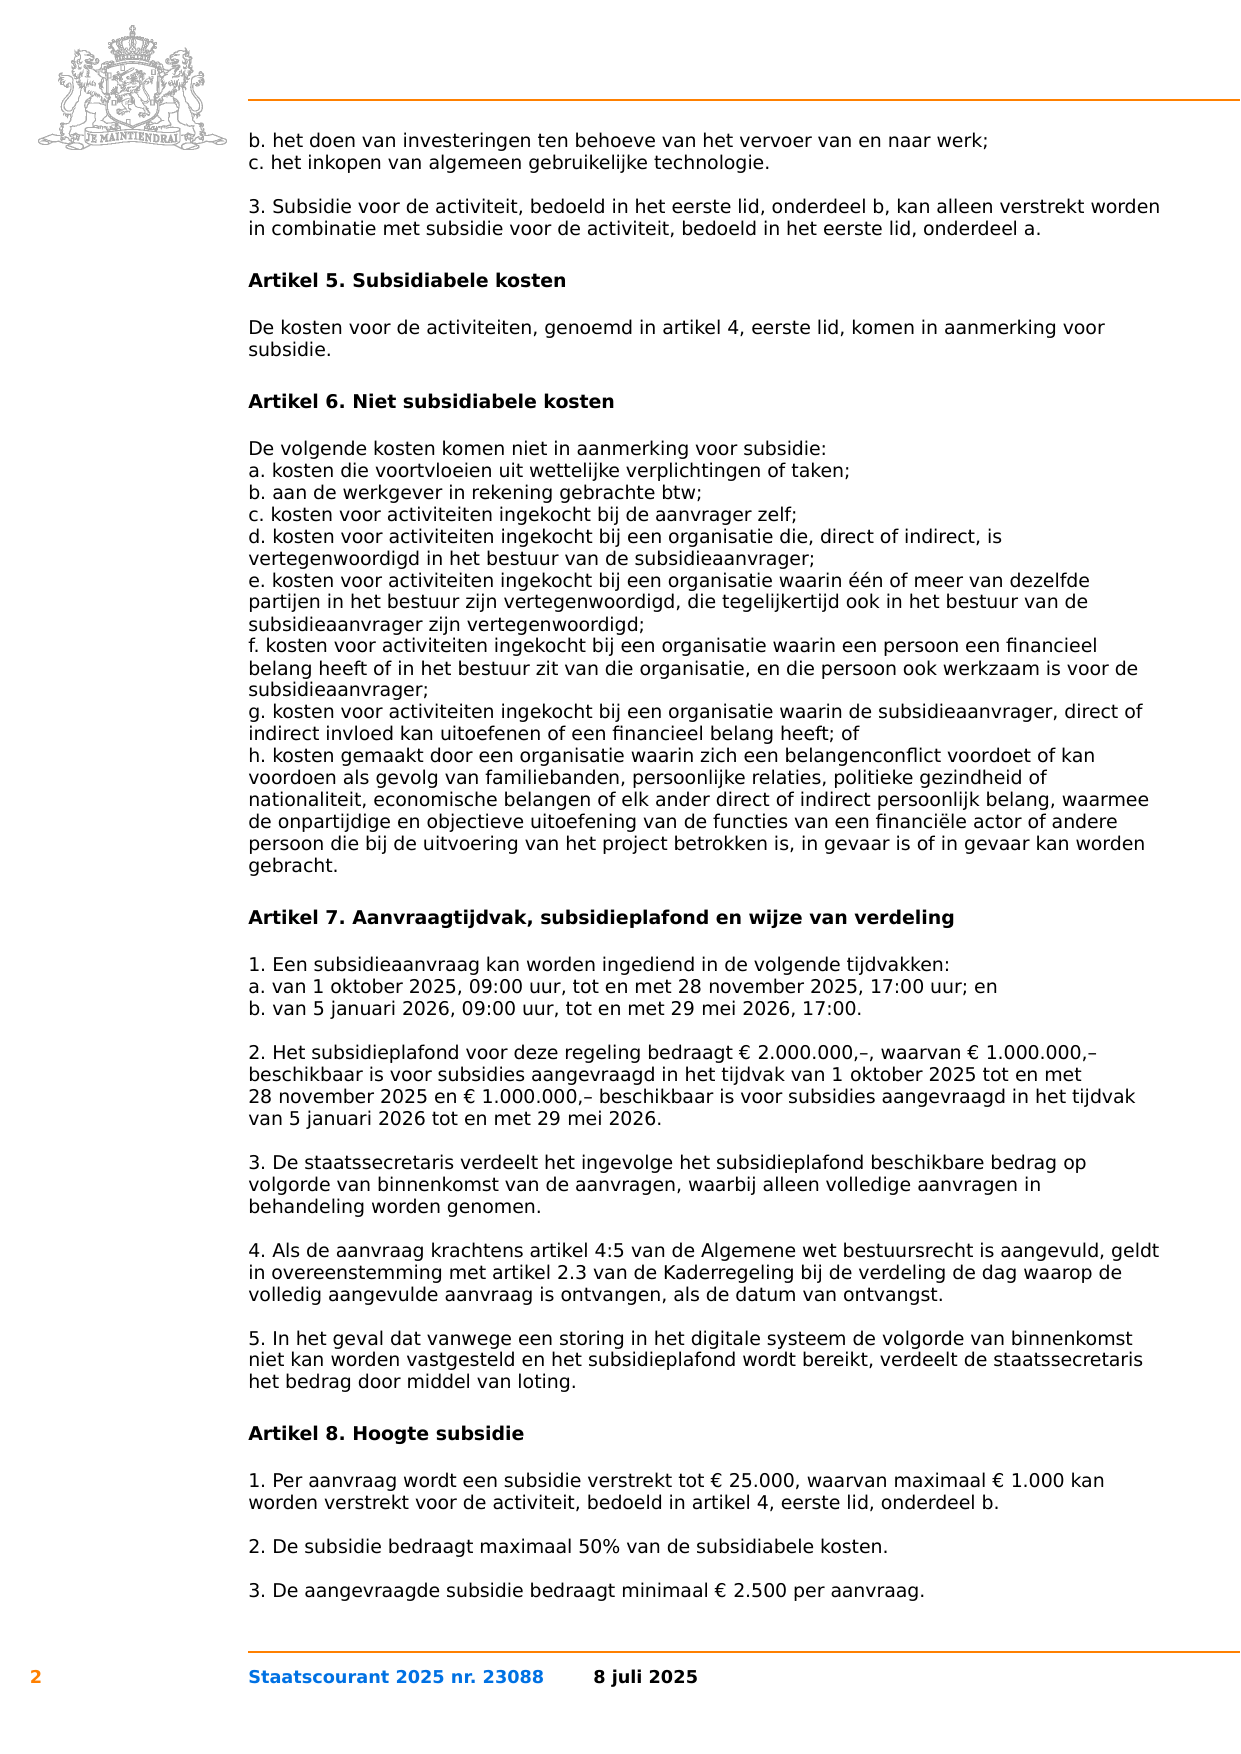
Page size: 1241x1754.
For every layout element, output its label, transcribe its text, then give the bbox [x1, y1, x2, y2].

text 2. Het subsidieplafond voor deze regeling bedraagt € 2.000.000,–, waarvan € 1.000.000,– beschikbaar is voor subsidies aangevraagd in het tijdvak van 1 oktober 2025 tot en met 28 november 2025 en € 1.000.000,– beschikbaar is voor subsidies aangevraagd in het tijdvak van 5 januari 2026 tot en met 29 mei 2026. [248, 1042, 1163, 1130]
text b. aan de werkgever in rekening gebrachte btw; [248, 482, 1163, 503]
text 5. In het geval dat vanwege een storing in het digitale systeem de volgorde van binnenkomst niet kan worden vastgesteld en het subsidieplafond wordt bereikt, verdeelt de staatssecretaris het bedrag door middel van loting. [248, 1327, 1163, 1393]
text De volgende kosten komen niet in aanmerking voor subsidie: [248, 438, 1163, 459]
text 3. De aangevraagde subsidie bedraagt minimaal € 2.500 per aanvraag. [248, 1580, 1163, 1602]
text h. kosten gemaakt door een organisatie waarin zich een belangenconflict voordoet of kan voordoen als gevolg van familiebanden, persoonlijke relaties, politieke gezindheid of nationaliteit, economische belangen of elk ander direct of indirect persoonlijk belang, waarmee de onpartijdige en objectieve uitoefening van de functies van een financiële actor of andere persoon die bij de uitvoering van het project betrokken is, in gevaar is of in gevaar kan worden gebracht. [248, 745, 1163, 877]
text 1. Per aanvraag wordt een subsidie verstrekt tot € 25.000, waarvan maximaal € 1.000 kan worden verstrekt voor de activiteit, bedoeld in artikel 4, eerste lid, onderdeel b. [248, 1470, 1163, 1514]
subtitle Artikel 8. Hoogte subsidie [248, 1423, 1163, 1445]
text b. van 5 januari 2026, 09:00 uur, tot en met 29 mei 2026, 17:00. [248, 998, 1163, 1020]
text b. het doen van investeringen ten behoeve van het vervoer van en naar werk; [248, 130, 1163, 152]
text e. kosten voor activiteiten ingekocht bij een organisatie waarin één of meer van dezelfde partijen in het bestuur zijn vertegenwoordigd, die tegelijkertijd ook in het bestuur van de subsidieaanvrager zijn vertegenwoordigd; [248, 569, 1163, 635]
subtitle Artikel 7. Aanvraagtijdvak, subsidieplafond en wijze van verdeling [248, 907, 1163, 929]
text a. kosten die voortvloeien uit wettelijke verplichtingen of taken; [248, 459, 1163, 482]
text a. van 1 oktober 2025, 09:00 uur, tot en met 28 november 2025, 17:00 uur; en [248, 976, 1163, 998]
text 4. Als de aanvraag krachtens artikel 4:5 van de Algemene wet bestuursrecht is aangevuld, geldt in overeenstemming met artikel 2.3 van de Kaderregeling bij de verdeling de dag waarop de volledig aangevulde aanvraag is ontvangen, als de datum van ontvangst. [248, 1239, 1163, 1306]
text De kosten voor de activiteiten, genoemd in artikel 4, eerste lid, komen in aanmerking voor subsidie. [248, 317, 1163, 361]
picture [38, 25, 227, 150]
text 2. De subsidie bedraagt maximaal 50% van de subsidiabele kosten. [248, 1536, 1163, 1558]
text 3. De staatssecretaris verdeelt het ingevolge het subsidieplafond beschikbare bedrag op volgorde van binnenkomst van de aanvragen, waarbij alleen volledige aanvragen in behandeling worden genomen. [248, 1152, 1163, 1218]
text c. het inkopen van algemeen gebruikelijke technologie. [248, 152, 1163, 174]
subtitle Artikel 6. Niet subsidiabele kosten [248, 391, 1163, 413]
text 1. Een subsidieaanvraag kan worden ingediend in de volgende tijdvakken: [248, 954, 1163, 976]
text 3. Subsidie voor de activiteit, bedoeld in het eerste lid, onderdeel b, kan alleen verstrekt worden in combinatie met subsidie voor de activiteit, bedoeld in het eerste lid, onderdeel a. [248, 196, 1163, 240]
text c. kosten voor activiteiten ingekocht bij de aanvrager zelf; [248, 503, 1163, 526]
text f. kosten voor activiteiten ingekocht bij een organisatie waarin een persoon een financieel belang heeft of in het bestuur zit van die organisatie, en die persoon ook werkzaam is voor de subsidieaanvrager; [248, 635, 1163, 701]
text g. kosten voor activiteiten ingekocht bij een organisatie waarin de subsidieaanvrager, direct of indirect invloed kan uitoefenen of een financieel belang heeft; of [248, 701, 1163, 745]
text d. kosten voor activiteiten ingekocht bij een organisatie die, direct of indirect, is vertegenwoordigd in het bestuur van de subsidieaanvrager; [248, 526, 1163, 569]
subtitle Artikel 5. Subsidiabele kosten [248, 270, 1163, 292]
